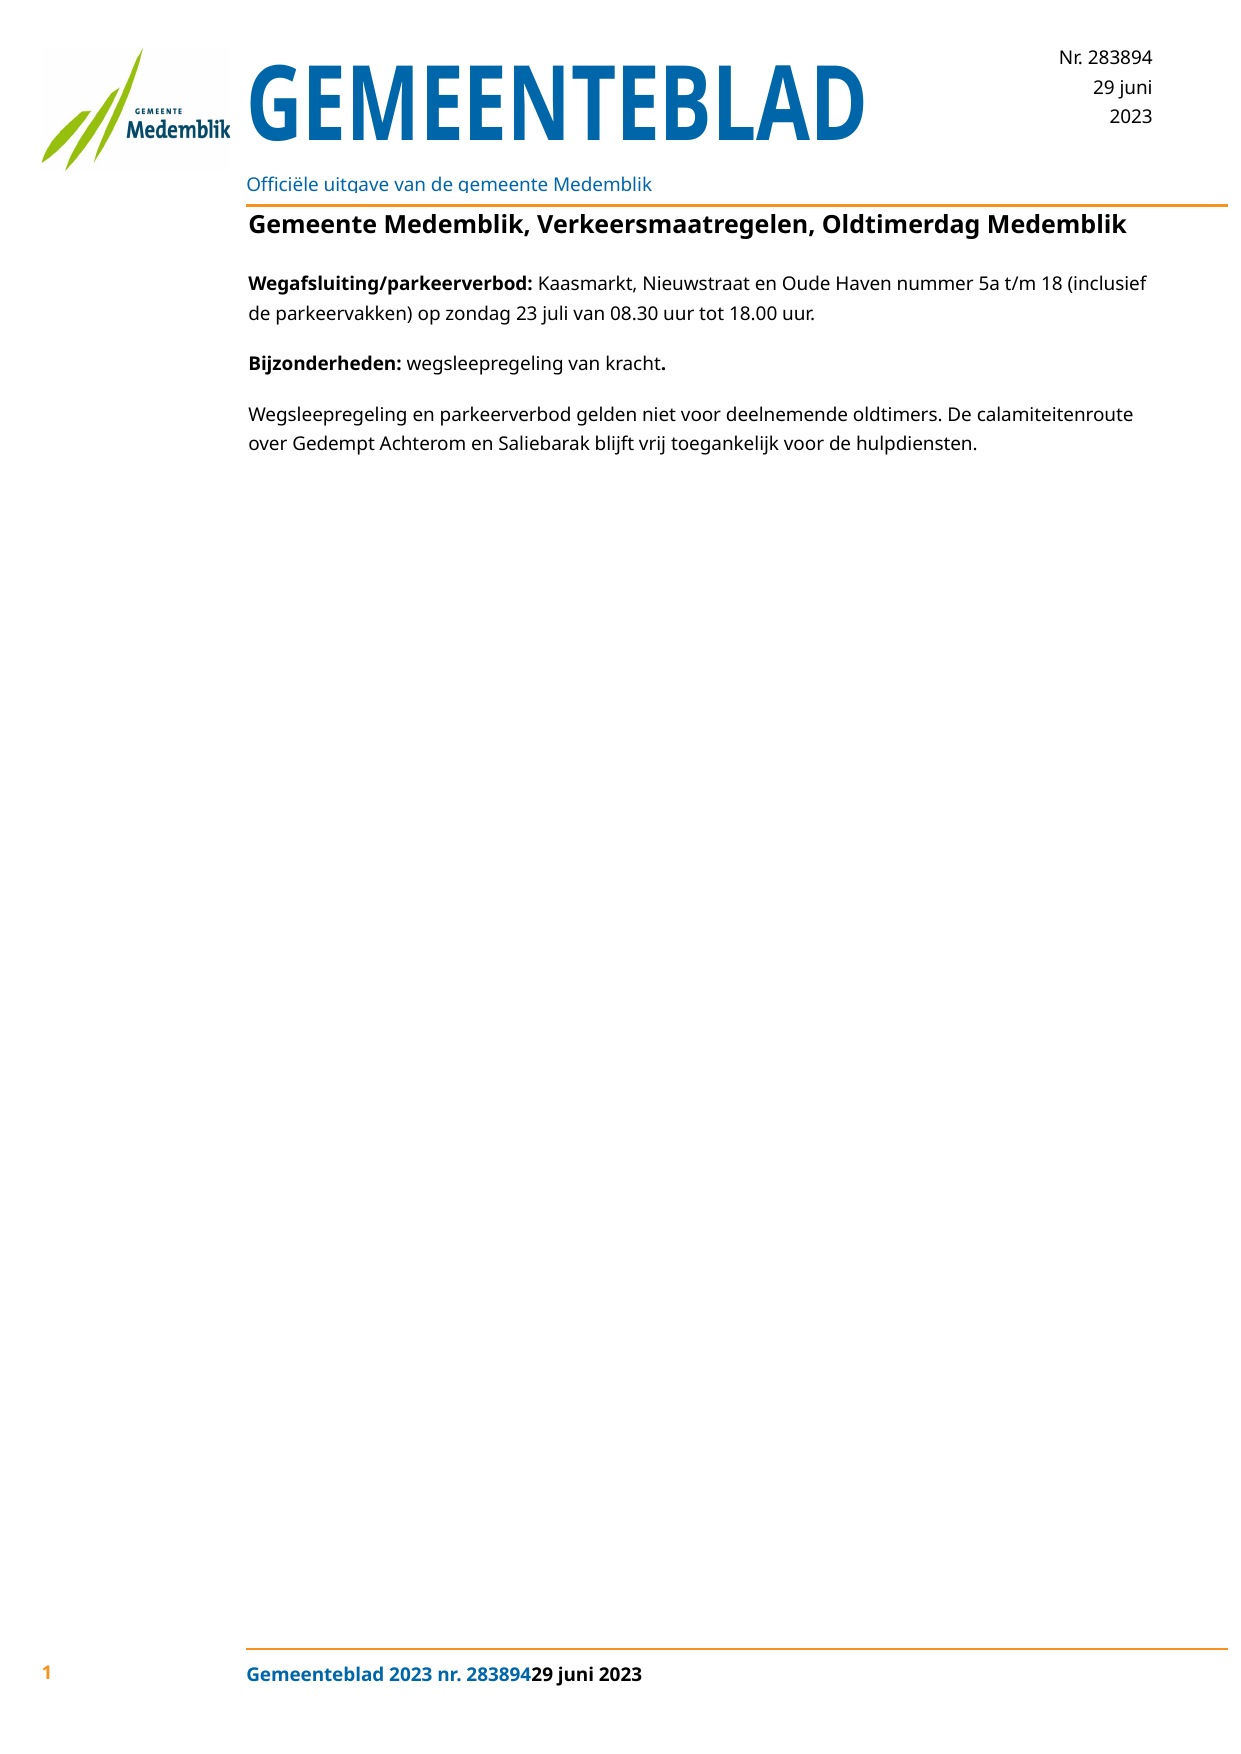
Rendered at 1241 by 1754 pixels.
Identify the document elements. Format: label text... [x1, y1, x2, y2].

picture [41, 47, 231, 172]
text Gemeente Medemblik, Verkeersmaatregelen, Oldtimerdag Medemblik [248, 207, 1152, 241]
text Bijzonderheden: wegsleepregeling van kracht. [248, 350, 1152, 376]
text Wegsleepregeling en parkeerverbod gelden niet voor deelnemende oldtimers. De calamiteitenroute over Gedempt Achterom en Saliebarak blijft vrij toegankelijk voor de hulpdiensten. [248, 401, 1152, 456]
text Wegafsluiting/parkeerverbod: Kaasmarkt, Nieuwstraat en Oude Haven nummer 5a t/m 18 (inclusief de parkeervakken) op zondag 23 juli van 08.30 uur tot 18.00 uur. [248, 270, 1152, 326]
